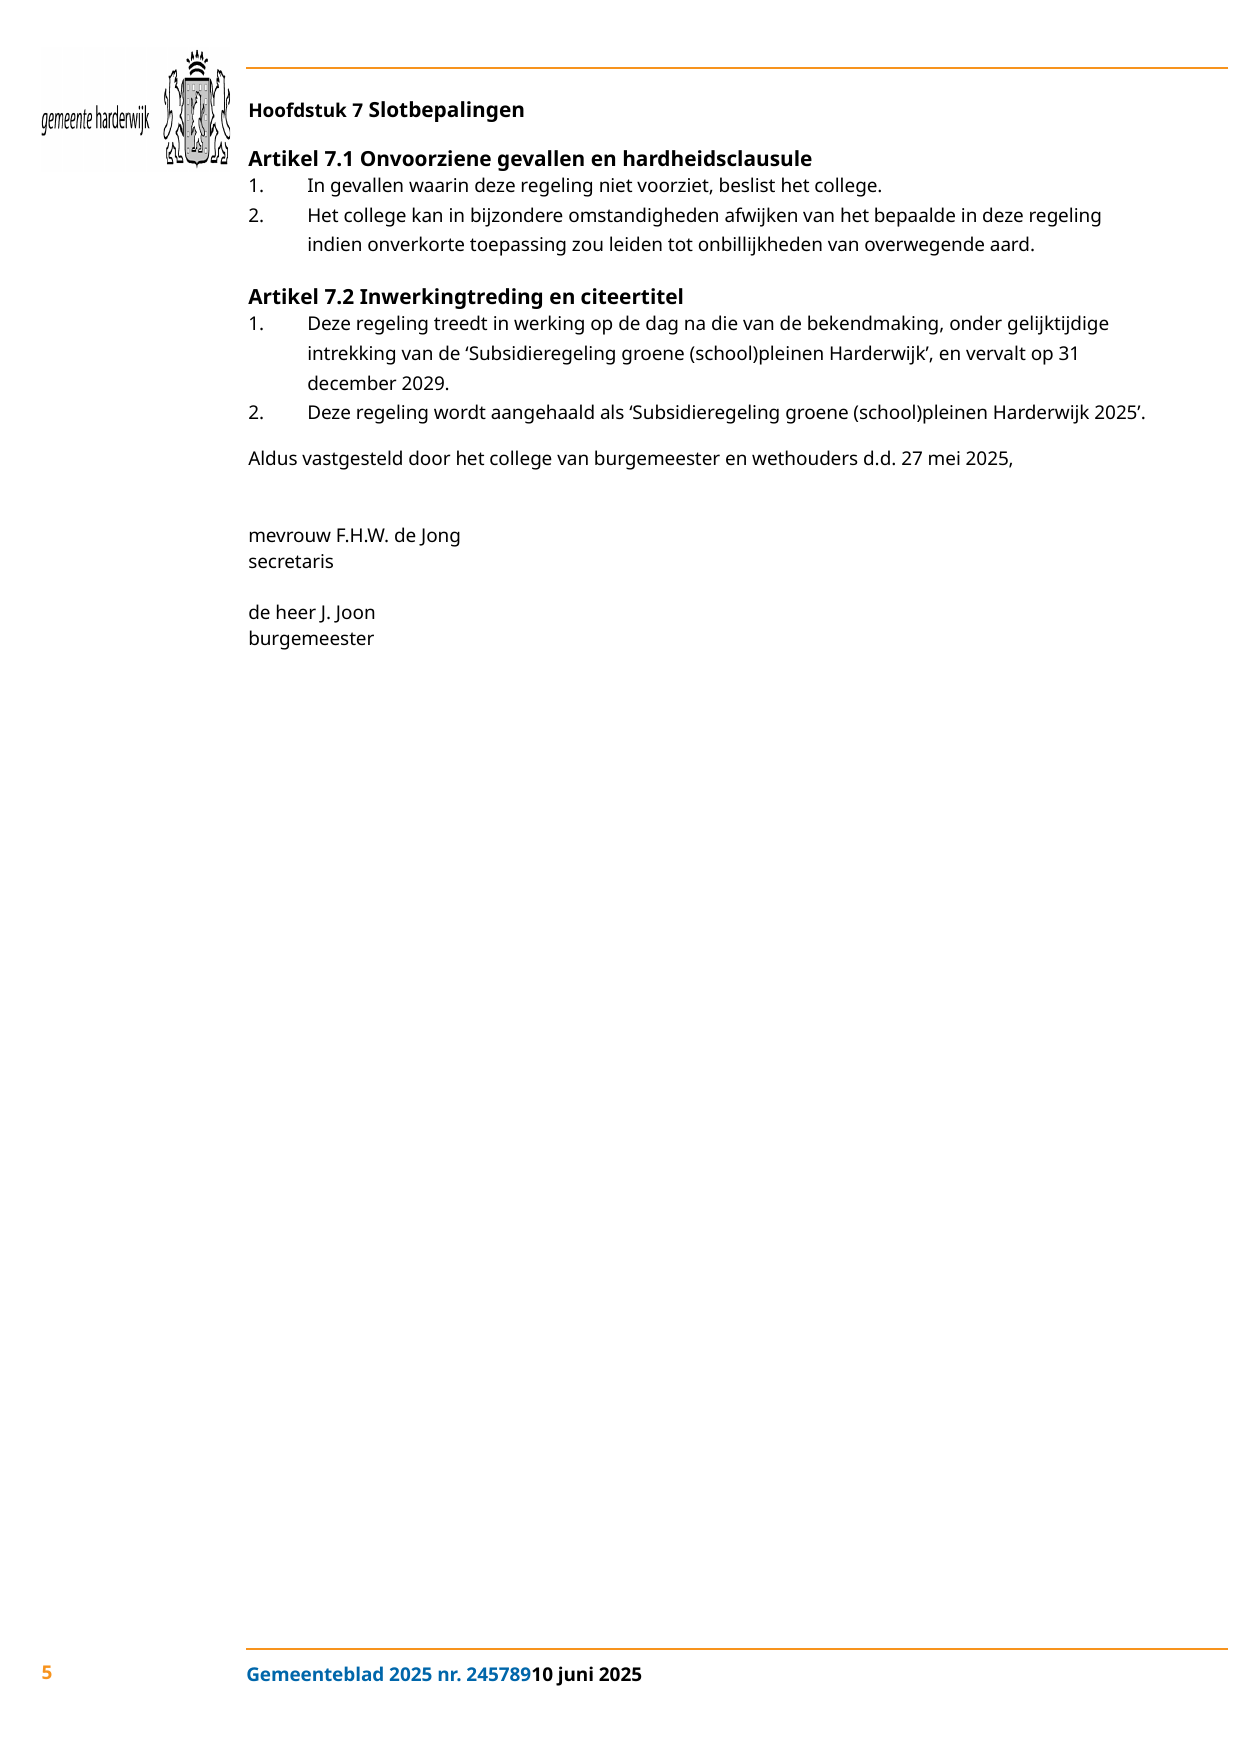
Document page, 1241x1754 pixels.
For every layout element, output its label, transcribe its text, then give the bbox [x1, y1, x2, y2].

text de heer J. Joon [248, 599, 1152, 625]
list Deze regeling treedt in werking op de dag na die van de bekendmaking, onder gelijktijdige intrekking van de ‘Subsidieregeling groene (school)pleinen Harderwijk’, en vervalt op 31 december 2029. [248, 311, 1152, 395]
list In gevallen waarin deze regeling niet voorziet, beslist het college. [248, 172, 1152, 198]
text burgemeester [248, 625, 1152, 651]
text Artikel 7.2 Inwerkingtreding en citeertitel [248, 282, 1152, 311]
picture [41, 47, 231, 172]
text mevrouw F.H.W. de Jong [248, 522, 1152, 548]
text Hoofdstuk 7 Slotbepalingen [248, 95, 1152, 123]
text Aldus vastgesteld door het college van burgemeester en wethouders d.d. 27 mei 2025, [248, 445, 1152, 471]
list Het college kan in bijzondere omstandigheden afwijken van het bepaalde in deze regeling indien onverkorte toepassing zou leiden tot onbillijkheden van overwegende aard. [248, 202, 1152, 257]
list Deze regeling wordt aangehaald als ‘Subsidieregeling groene (school)pleinen Harderwijk 2025’. [248, 399, 1152, 425]
text Artikel 7.1 Onvoorziene gevallen en hardheidsclausule [248, 144, 1152, 172]
text secretaris [248, 548, 1152, 573]
